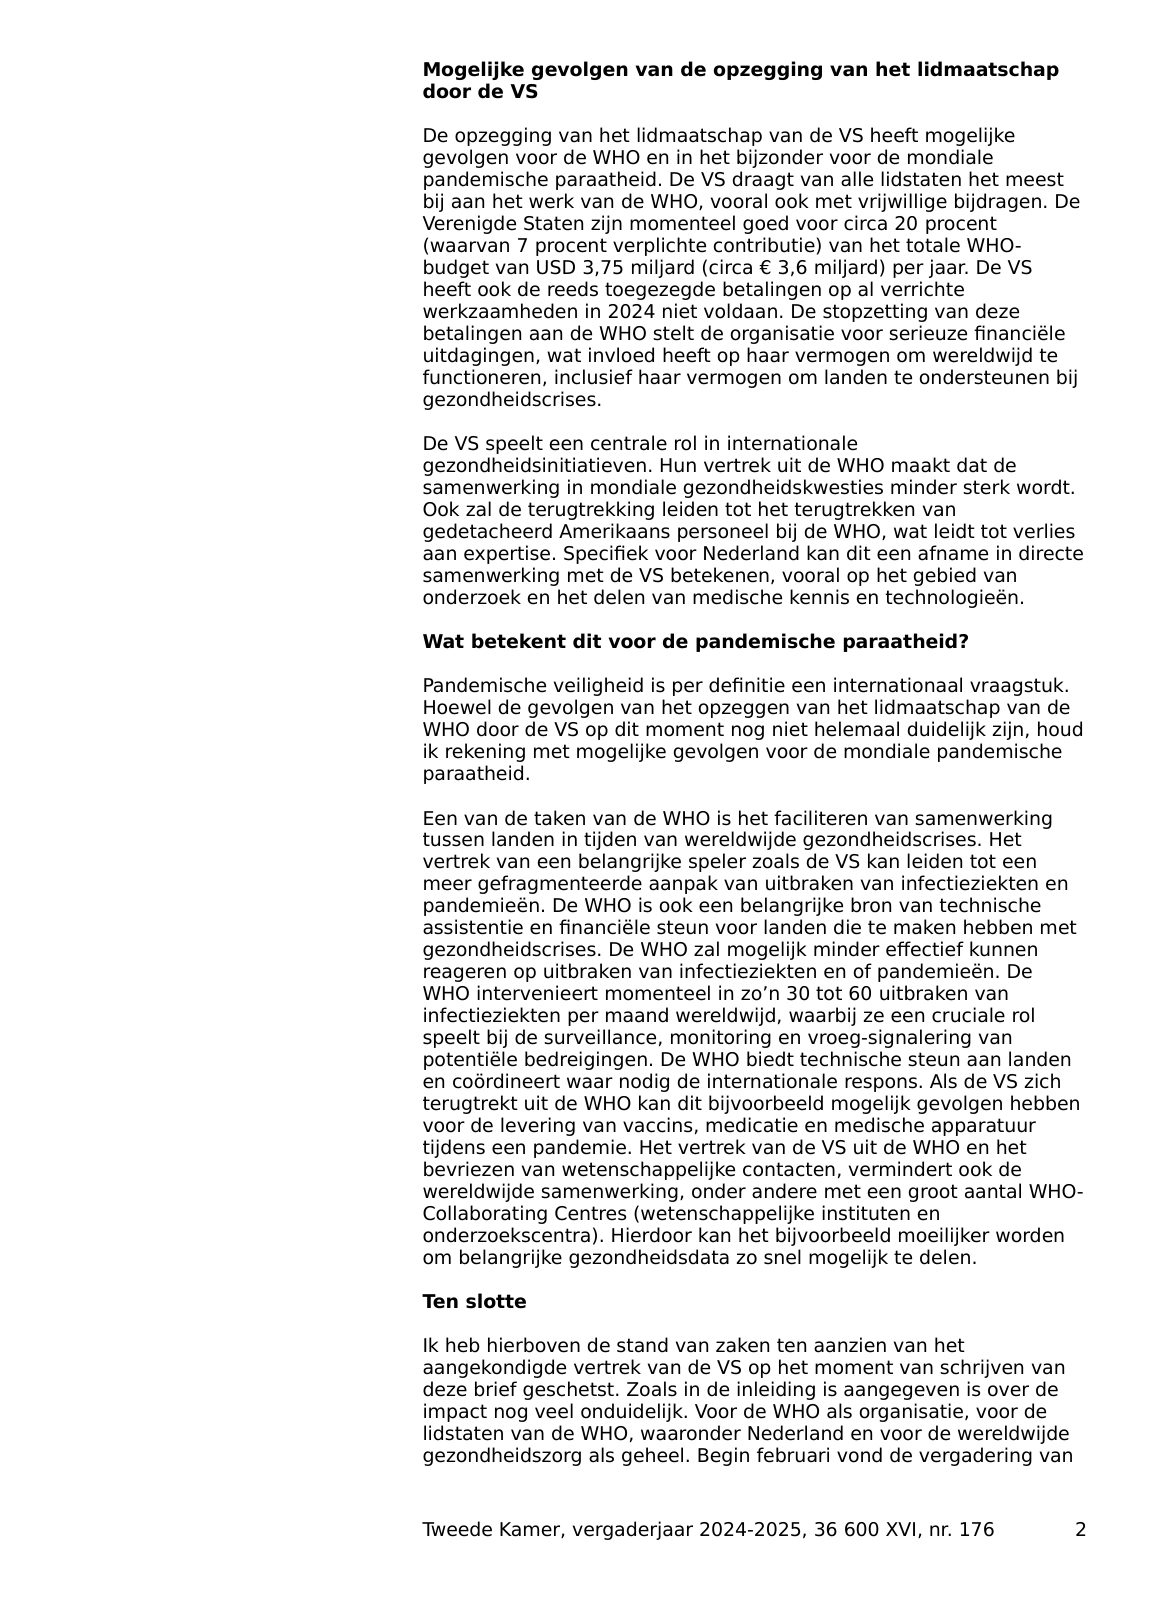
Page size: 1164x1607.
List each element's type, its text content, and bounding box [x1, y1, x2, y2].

text De opzegging van het lidmaatschap van de VS heeft mogelijke gevolgen voor de WHO en in het bijzonder voor de mondiale pandemische paraatheid. De VS draagt van alle lidstaten het meest bij aan het werk van de WHO, vooral ook met vrijwillige bijdragen. De Verenigde Staten zijn momenteel goed voor circa 20 procent (waarvan 7 procent verplichte contributie) van het totale WHO-budget van USD 3,75 miljard (circa € 3,6 miljard) per jaar. De VS heeft ook de reeds toegezegde betalingen op al verrichte werkzaamheden in 2024 niet voldaan. De stopzetting van deze betalingen aan de WHO stelt de organisatie voor serieuze financiële uitdagingen, wat invloed heeft op haar vermogen om wereldwijd te functioneren, inclusief haar vermogen om landen te ondersteunen bij gezondheidscrises. [422, 125, 1087, 411]
text De VS speelt een centrale rol in internationale gezondheidsinitiatieven. Hun vertrek uit de WHO maakt dat de samenwerking in mondiale gezondheidskwesties minder sterk wordt. Ook zal de terugtrekking leiden tot het terugtrekken van gedetacheerd Amerikaans personeel bij de WHO, wat leidt tot verlies aan expertise. Specifiek voor Nederland kan dit een afname in directe samenwerking met de VS betekenen, vooral op het gebied van onderzoek en het delen van medische kennis en technologieën. [422, 433, 1087, 609]
subtitle Mogelijke gevolgen van de opzegging van het lidmaatschap door de VS [422, 59, 1087, 103]
subtitle Ten slotte [422, 1291, 1087, 1313]
text Ik heb hierboven de stand van zaken ten aanzien van het aangekondigde vertrek van de VS op het moment van schrijven van deze brief geschetst. Zoals in de inleiding is aangegeven is over de impact nog veel onduidelijk. Voor de WHO als organisatie, voor de lidstaten van de WHO, waaronder Nederland en voor de wereldwijde gezondheidszorg als geheel. Begin februari vond de vergadering van [422, 1335, 1087, 1467]
text Een van de taken van de WHO is het faciliteren van samenwerking tussen landen in tijden van wereldwijde gezondheidscrises. Het vertrek van een belangrijke speler zoals de VS kan leiden tot een meer gefragmenteerde aanpak van uitbraken van infectieziekten en pandemieën. De WHO is ook een belangrijke bron van technische assistentie en financiële steun voor landen die te maken hebben met gezondheidscrises. De WHO zal mogelijk minder effectief kunnen reageren op uitbraken van infectieziekten en of pandemieën. De WHO intervenieert momenteel in zo’n 30 tot 60 uitbraken van infectieziekten per maand wereldwijd, waarbij ze een cruciale rol speelt bij de surveillance, monitoring en vroeg-signalering van potentiële bedreigingen. De WHO biedt technische steun aan landen en coördineert waar nodig de internationale respons. Als de VS zich terugtrekt uit de WHO kan dit bijvoorbeeld mogelijk gevolgen hebben voor de levering van vaccins, medicatie en medische apparatuur tijdens een pandemie. Het vertrek van de VS uit de WHO en het bevriezen van wetenschappelijke contacten, vermindert ook de wereldwijde samenwerking, onder andere met een groot aantal WHO-Collaborating Centres (wetenschappelijke instituten en onderzoekscentra). Hierdoor kan het bijvoorbeeld moeilijker worden om belangrijke gezondheidsdata zo snel mogelijk te delen. [422, 807, 1087, 1269]
text Pandemische veiligheid is per definitie een internationaal vraagstuk. Hoewel de gevolgen van het opzeggen van het lidmaatschap van de WHO door de VS op dit moment nog niet helemaal duidelijk zijn, houd ik rekening met mogelijke gevolgen voor de mondiale pandemische paraatheid. [422, 675, 1087, 785]
subtitle Wat betekent dit voor de pandemische paraatheid? [422, 631, 1087, 653]
